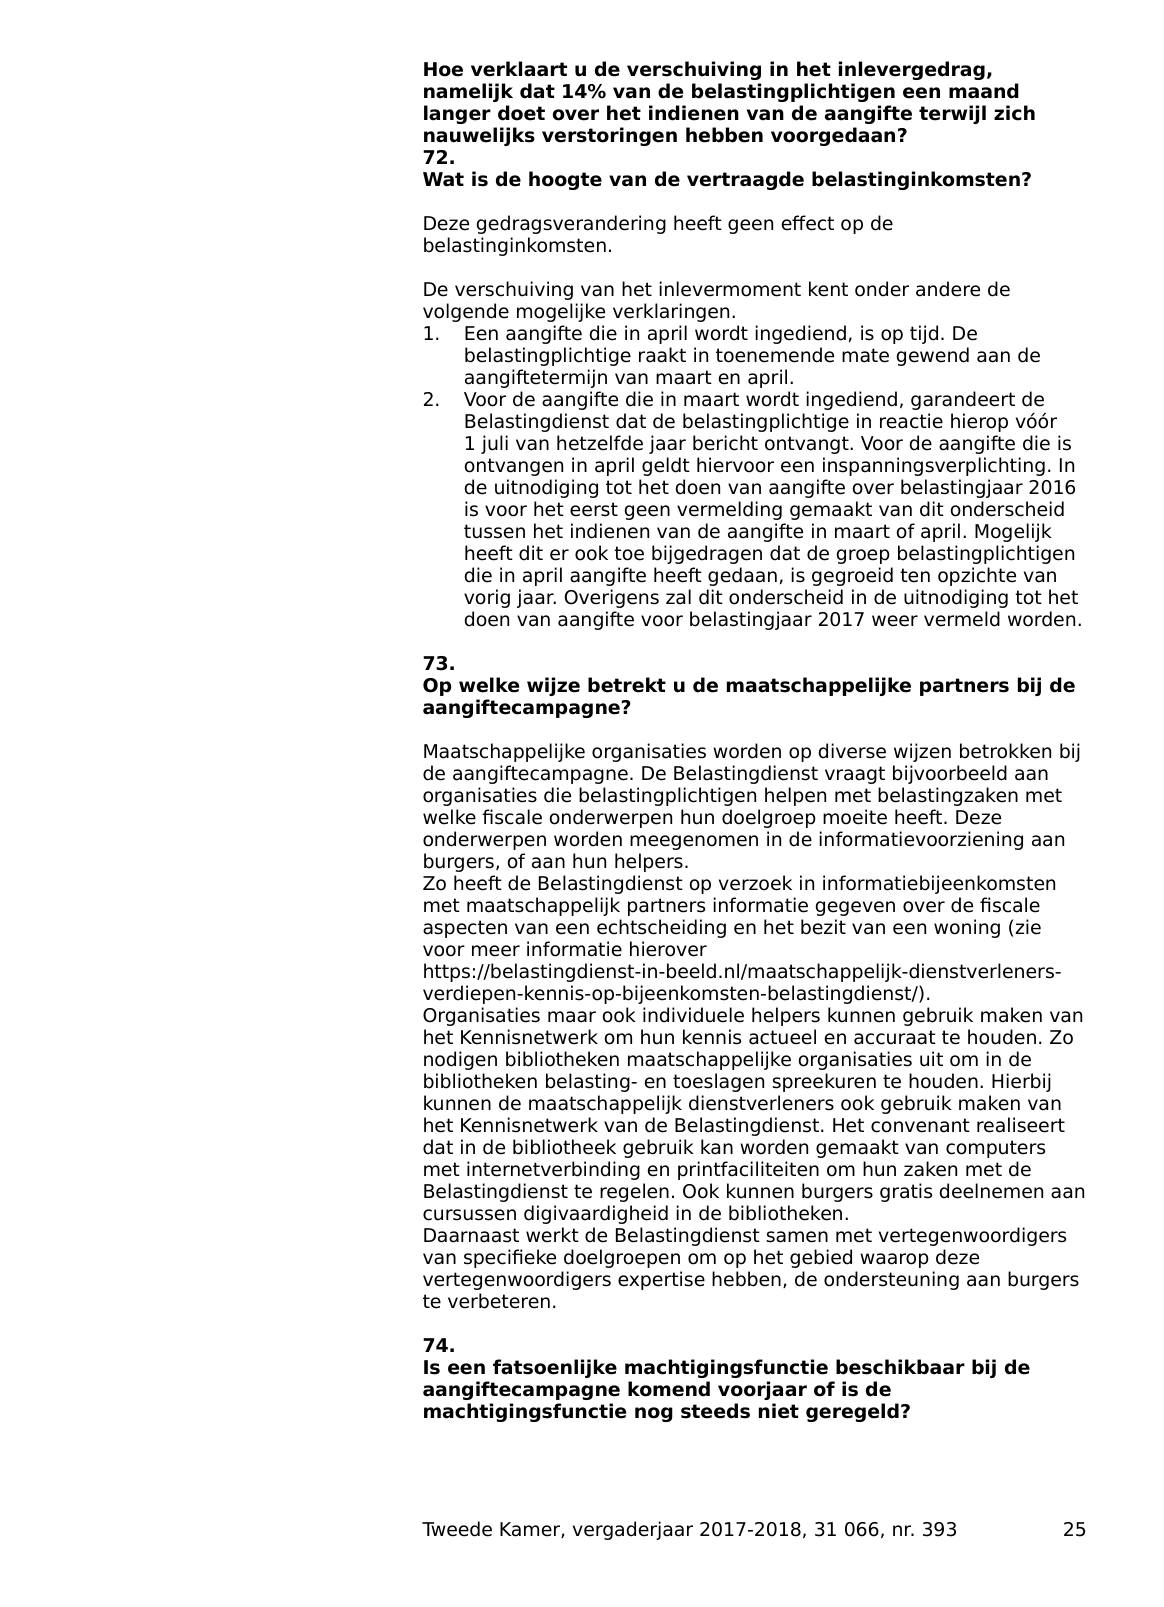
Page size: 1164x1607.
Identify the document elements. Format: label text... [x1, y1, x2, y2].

text Zo heeft de Belastingdienst op verzoek in informatiebijeenkomsten met maatschappelijk partners informatie gegeven over de fiscale aspecten van een echtscheiding en het bezit van een woning (zie voor meer informatie hierover https://belastingdienst-in-beeld.nl/maatschappelijk-dienstverleners-verdiepen-kennis-op-bijeenkomsten-belastingdienst/). [422, 873, 1087, 1005]
text Op welke wijze betrekt u de maatschappelijke partners bij de aangiftecampagne? [422, 675, 1087, 719]
text Maatschappelijke organisaties worden op diverse wijzen betrokken bij de aangiftecampagne. De Belastingdienst vraagt bijvoorbeeld aan organisaties die belastingplichtigen helpen met belastingzaken met welke fiscale onderwerpen hun doelgroep moeite heeft. Deze onderwerpen worden meegenomen in de informatievoorziening aan burgers, of aan hun helpers. [422, 741, 1087, 873]
text 72. [422, 147, 1087, 169]
text Organisaties maar ook individuele helpers kunnen gebruik maken van het Kennisnetwerk om hun kennis actueel en accuraat te houden. Zo nodigen bibliotheken maatschappelijke organisaties uit om in de bibliotheken belasting- en toeslagen spreekuren te houden. Hierbij kunnen de maatschappelijk dienstverleners ook gebruik maken van het Kennisnetwerk van de Belastingdienst. Het convenant realiseert dat in de bibliotheek gebruik kan worden gemaakt van computers met internetverbinding en printfaciliteiten om hun zaken met de Belastingdienst te regelen. Ook kunnen burgers gratis deelnemen aan cursussen digivaardigheid in de bibliotheken. [422, 1005, 1087, 1225]
text 2. Voor de aangifte die in maart wordt ingediend, garandeert de Belastingdienst dat de belastingplichtige in reactie hierop vóór 1 juli van hetzelfde jaar bericht ontvangt. Voor de aangifte die is ontvangen in april geldt hiervoor een inspanningsverplichting. In de uitnodiging tot het doen van aangifte over belastingjaar 2016 is voor het eerst geen vermelding gemaakt van dit onderscheid tussen het indienen van de aangifte in maart of april. Mogelijk heeft dit er ook toe bijgedragen dat de groep belastingplichtigen die in april aangifte heeft gedaan, is gegroeid ten opzichte van vorig jaar. Overigens zal dit onderscheid in de uitnodiging tot het doen van aangifte voor belastingjaar 2017 weer vermeld worden. [422, 389, 1087, 631]
text De verschuiving van het inlevermoment kent onder andere de volgende mogelijke verklaringen. [422, 279, 1087, 323]
text 73. [422, 653, 1087, 675]
text 1. Een aangifte die in april wordt ingediend, is op tijd. De belastingplichtige raakt in toenemende mate gewend aan de aangiftetermijn van maart en april. [422, 323, 1087, 389]
text Daarnaast werkt de Belastingdienst samen met vertegenwoordigers van specifieke doelgroepen om op het gebied waarop deze vertegenwoordigers expertise hebben, de ondersteuning aan burgers te verbeteren. [422, 1225, 1087, 1313]
text 74. [422, 1335, 1087, 1357]
text Wat is de hoogte van de vertraagde belastinginkomsten? [422, 169, 1087, 191]
text Is een fatsoenlijke machtigingsfunctie beschikbaar bij de aangiftecampagne komend voorjaar of is de machtigingsfunctie nog steeds niet geregeld? [422, 1357, 1087, 1423]
text Hoe verklaart u de verschuiving in het inlevergedrag, namelijk dat 14% van de belastingplichtigen een maand langer doet over het indienen van de aangifte terwijl zich nauwelijks verstoringen hebben voorgedaan? [422, 59, 1087, 147]
text Deze gedragsverandering heeft geen effect op de belastinginkomsten. [422, 213, 1087, 257]
